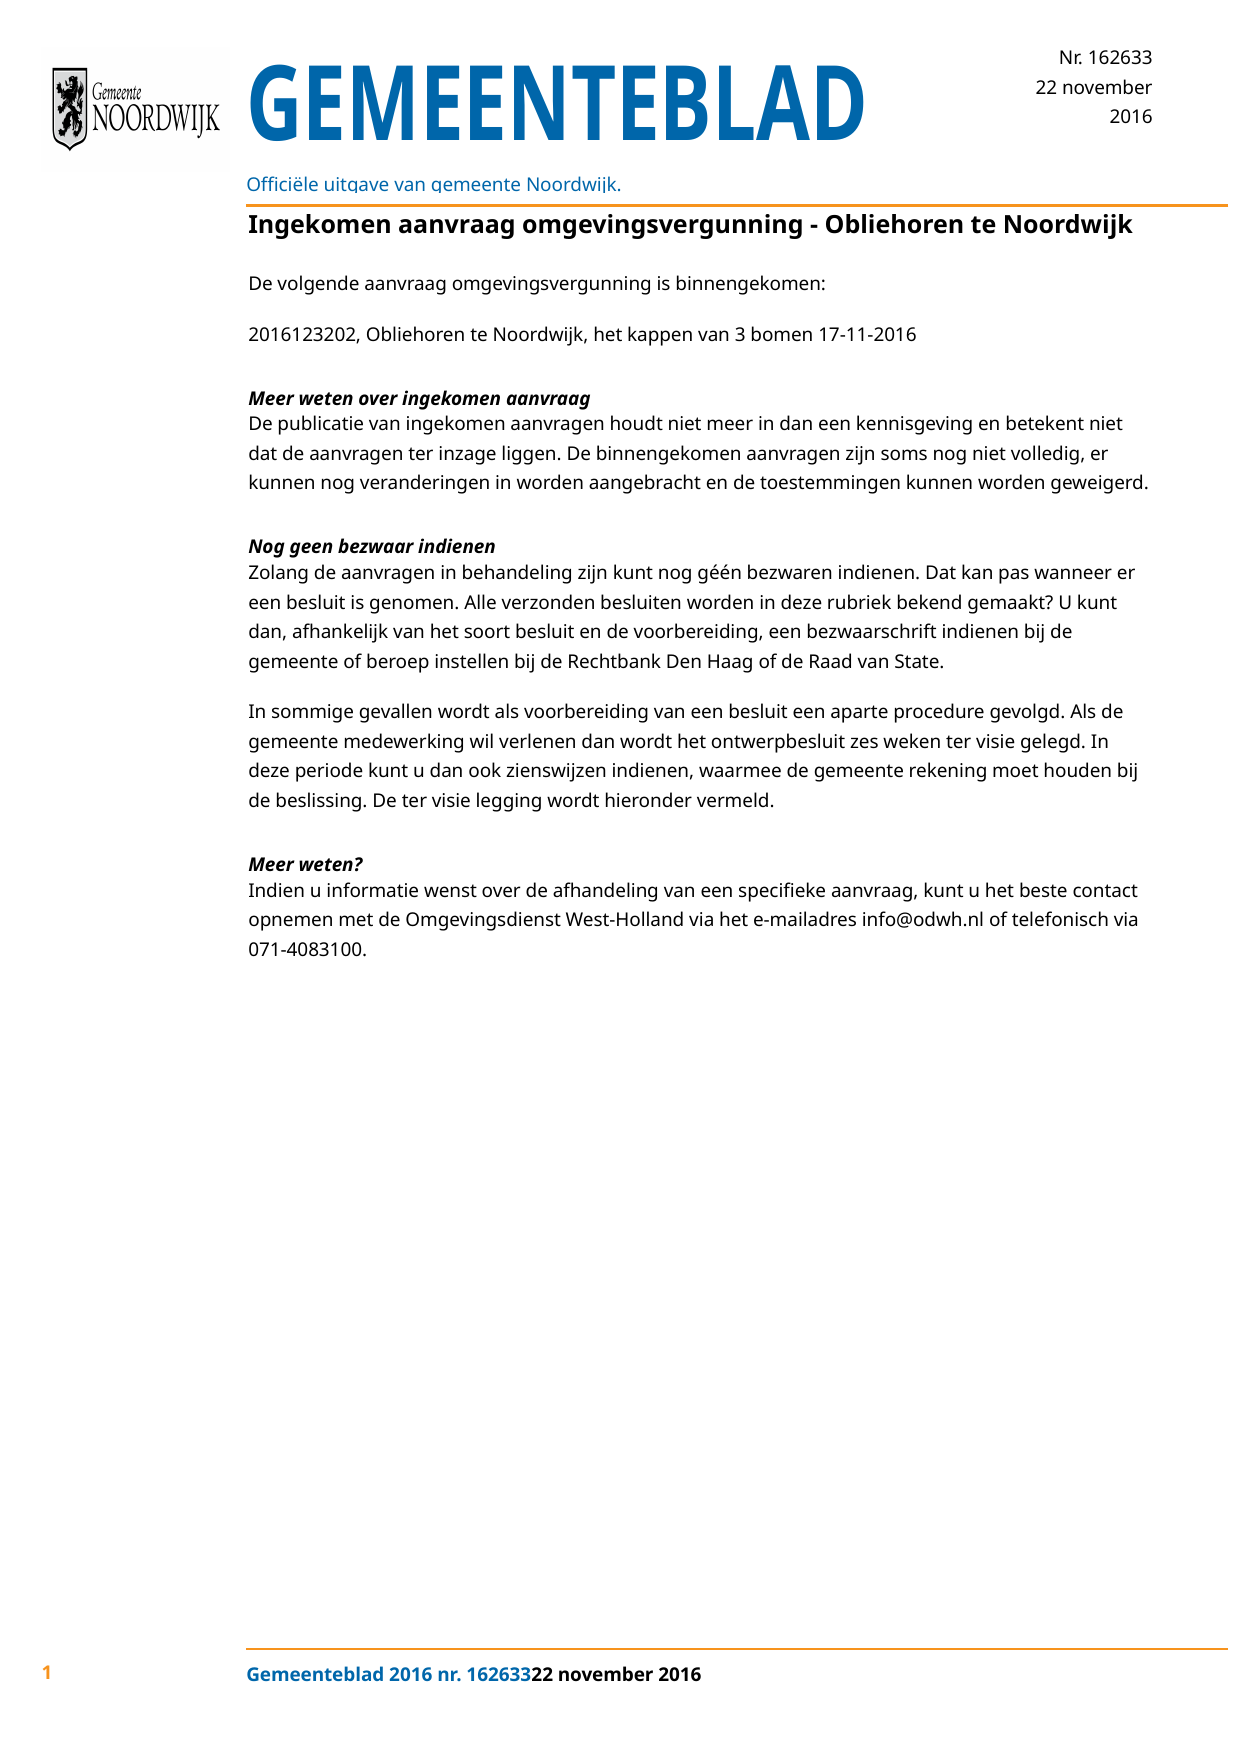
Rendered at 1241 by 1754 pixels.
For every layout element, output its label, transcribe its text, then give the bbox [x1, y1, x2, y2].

text Meer weten? [248, 851, 1152, 877]
text 2016123202, Obliehoren te Noordwijk, het kappen van 3 bomen 17-11-2016 [248, 321, 1152, 346]
text Meer weten over ingekomen aanvraag [248, 385, 1152, 410]
picture [41, 47, 231, 172]
text De publicatie van ingekomen aanvragen houdt niet meer in dan een kennisgeving en betekent niet dat de aanvragen ter inzage liggen. De binnengekomen aanvragen zijn soms nog niet volledig, er kunnen nog veranderingen in worden aangebracht en de toestemmingen kunnen worden geweigerd. [248, 410, 1152, 495]
text Indien u informatie wenst over de afhandeling van een specifieke aanvraag, kunt u het beste contact opnemen met de Omgevingsdienst West-Holland via het e-mailadres info@odwh.nl of telefonisch via 071-4083100. [248, 877, 1152, 962]
text Zolang de aanvragen in behandeling zijn kunt nog géén bezwaren indienen. Dat kan pas wanneer er een besluit is genomen. Alle verzonden besluiten worden in deze rubriek bekend gemaakt? U kunt dan, afhankelijk van het soort besluit en de voorbereiding, een bezwaarschrift indienen bij de gemeente of beroep instellen bij de Rechtbank Den Haag of de Raad van State. [248, 559, 1152, 674]
text Ingekomen aanvraag omgevingsvergunning - Obliehoren te Noordwijk [248, 207, 1152, 241]
text Nog geen bezwaar indienen [248, 533, 1152, 559]
text De volgende aanvraag omgevingsvergunning is binnengekomen: [248, 270, 1152, 296]
text In sommige gevallen wordt als voorbereiding van een besluit een aparte procedure gevolgd. Als de gemeente medewerking wil verlenen dan wordt het ontwerpbesluit zes weken ter visie gelegd. In deze periode kunt u dan ook zienswijzen indienen, waarmee de gemeente rekening moet houden bij de beslissing. De ter visie legging wordt hieronder vermeld. [248, 698, 1152, 813]
